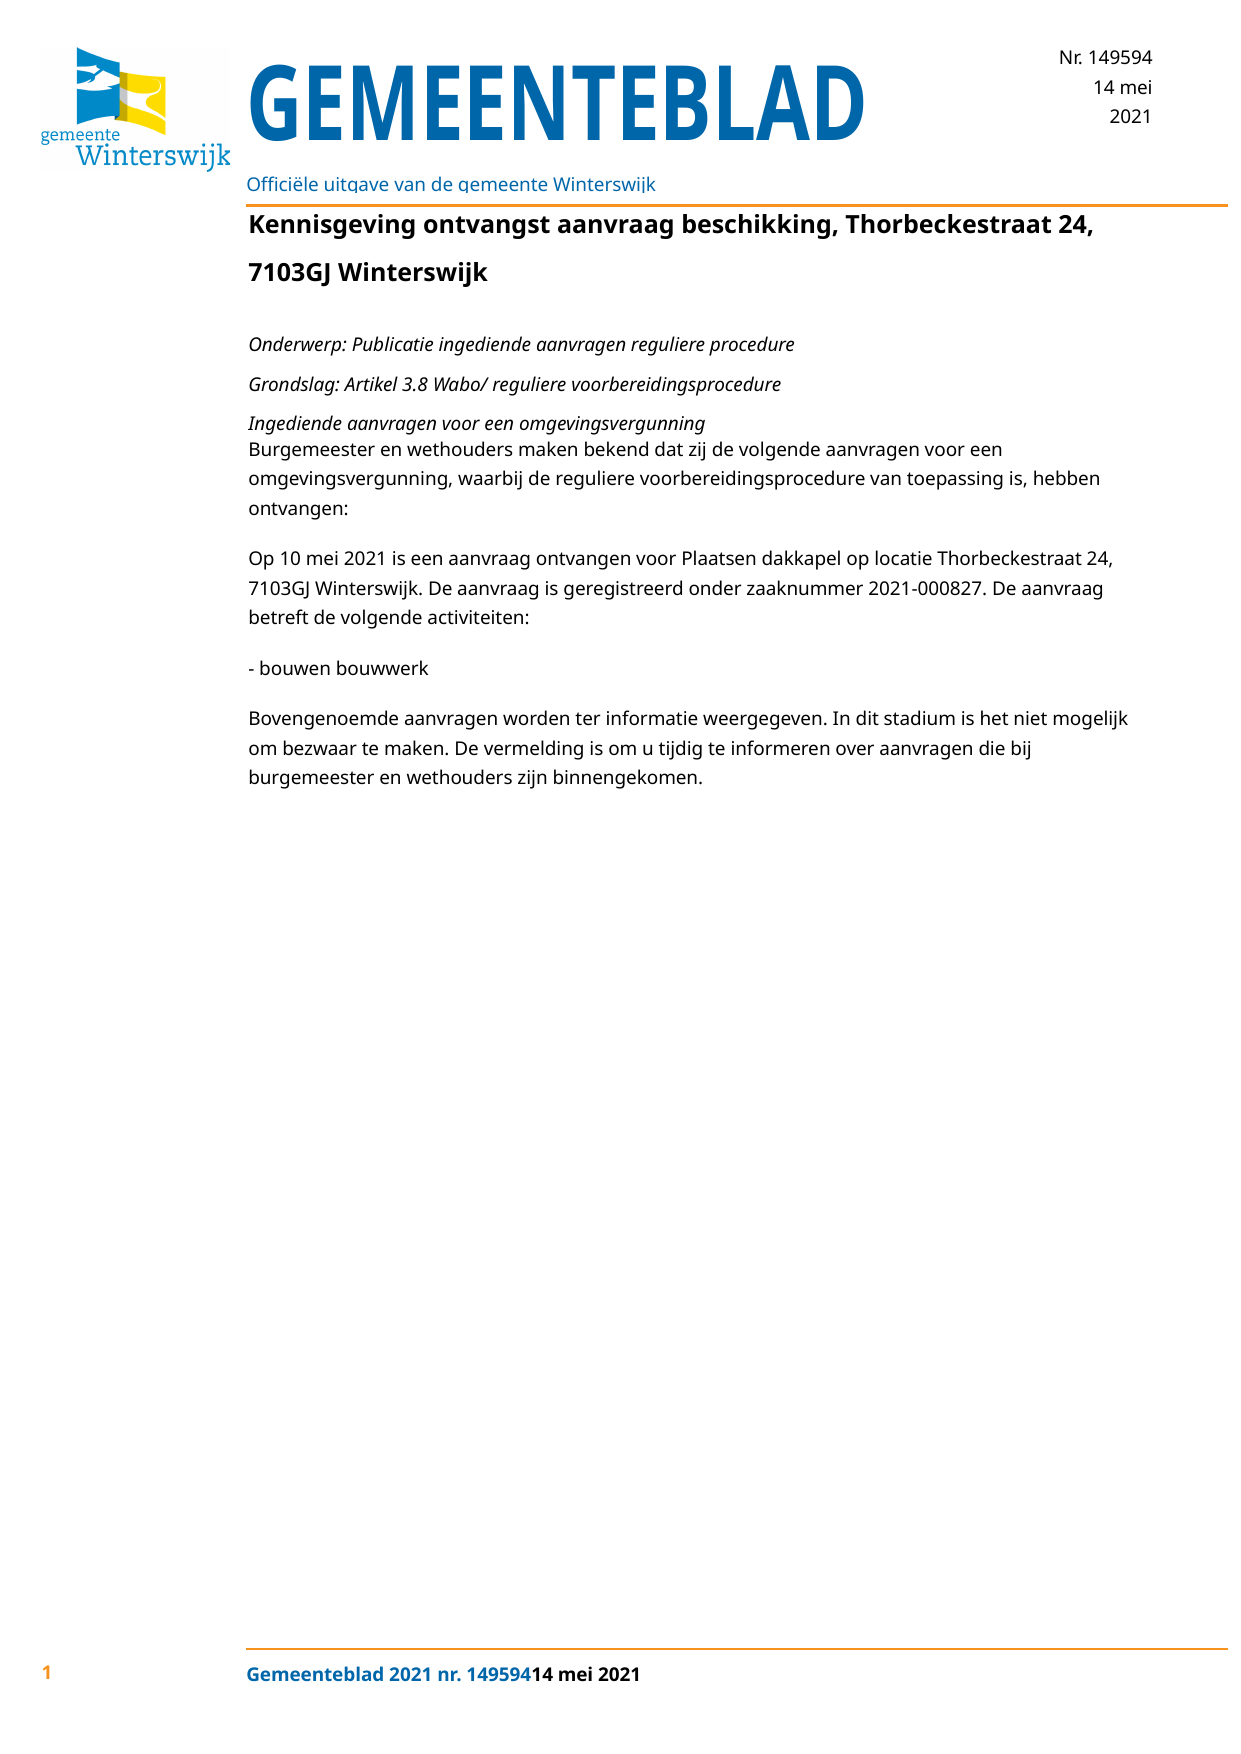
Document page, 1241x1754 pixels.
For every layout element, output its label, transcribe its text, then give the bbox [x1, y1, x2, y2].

text Onderwerp: Publicatie ingediende aanvragen reguliere procedure [248, 331, 1152, 357]
text Bovengenoemde aanvragen worden ter informatie weergegeven. In dit stadium is het niet mogelijk om bezwaar te maken. De vermelding is om u tijdig te informeren over aanvragen die bij burgemeester en wethouders zijn binnengekomen. [248, 705, 1152, 790]
text - bouwen bouwwerk [248, 655, 1152, 681]
text Burgemeester en wethouders maken bekend dat zij de volgende aanvragen voor een omgevingsvergunning, waarbij de reguliere voorbereidingsprocedure van toepassing is, hebben ontvangen: [248, 436, 1152, 521]
text Ingediende aanvragen voor een omgevingsvergunning [248, 410, 1152, 436]
text Op 10 mei 2021 is een aanvraag ontvangen voor Plaatsen dakkapel op locatie Thorbeckestraat 24, 7103GJ Winterswijk. De aanvraag is geregistreerd onder zaaknummer 2021-000827. De aanvraag betreft de volgende activiteiten: [248, 545, 1152, 630]
picture [41, 47, 231, 172]
picture [225, 153, 231, 162]
text Grondslag: Artikel 3.8 Wabo/ reguliere voorbereidingsprocedure [248, 371, 1152, 396]
text Kennisgeving ontvangst aanvraag beschikking, Thorbeckestraat 24, 7103GJ Winterswijk [248, 207, 1152, 288]
